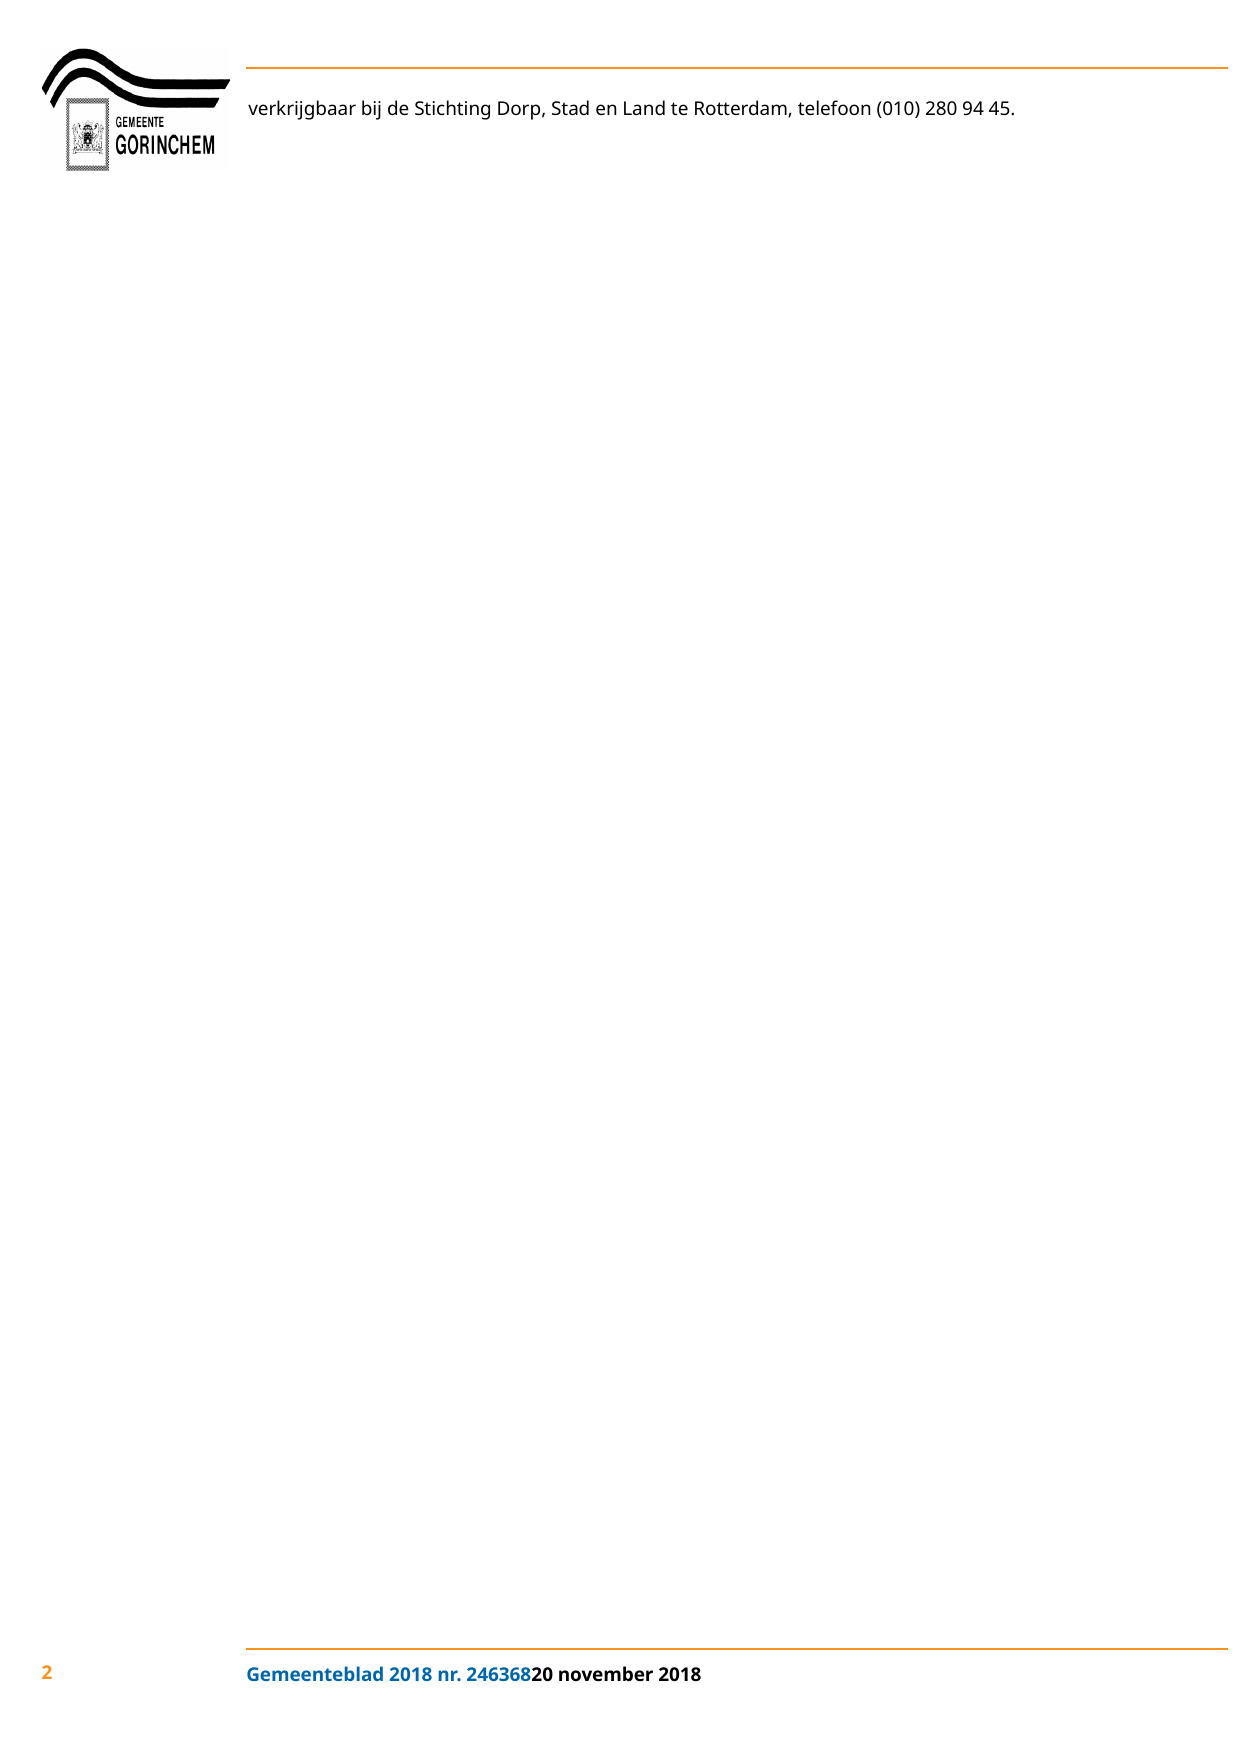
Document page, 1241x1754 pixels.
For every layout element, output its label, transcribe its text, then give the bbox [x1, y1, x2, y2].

text verkrijgbaar bij de Stichting Dorp, Stad en Land te Rotterdam, telefoon (010) 280 94 45. [248, 95, 1152, 121]
picture [41, 47, 231, 172]
